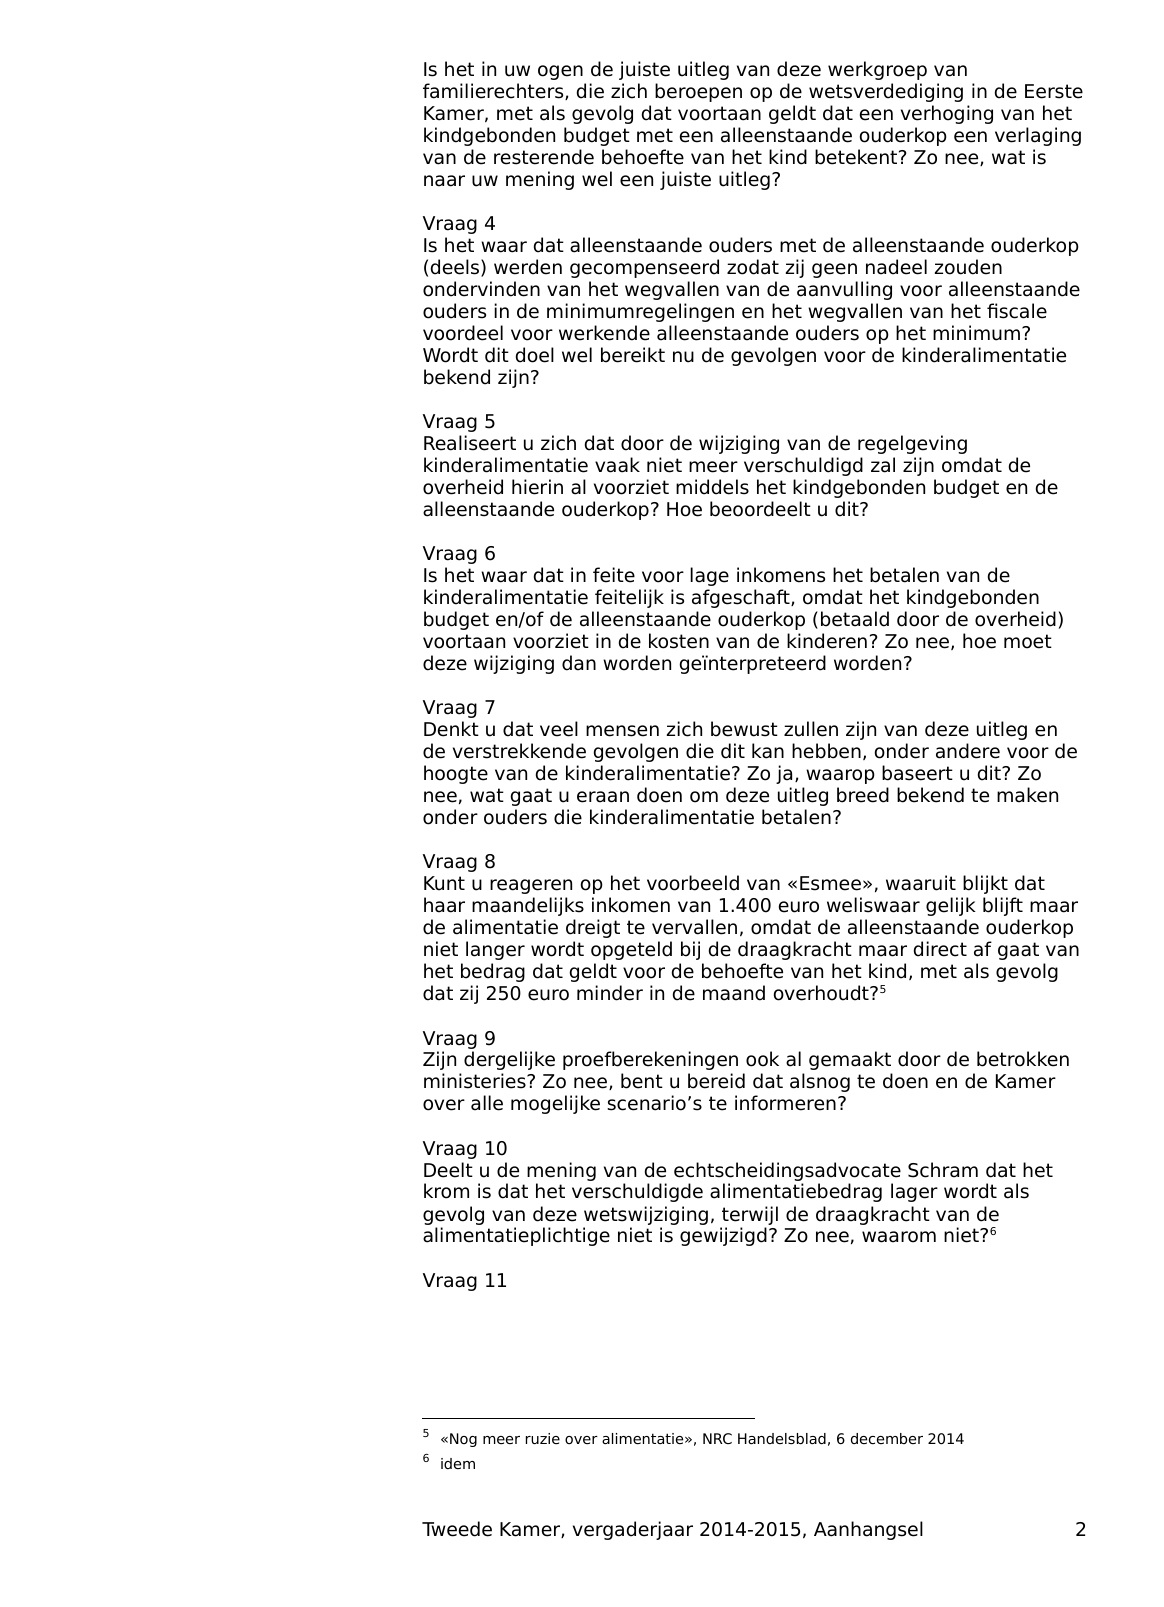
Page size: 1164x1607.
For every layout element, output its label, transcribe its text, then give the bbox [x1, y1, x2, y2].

text Denkt u dat veel mensen zich bewust zullen zijn van deze uitleg en de verstrekkende gevolgen die dit kan hebben, onder andere voor de hoogte van de kinderalimentatie? Zo ja, waarop baseert u dit? Zo nee, wat gaat u eraan doen om deze uitleg breed bekend te maken onder ouders die kinderalimentatie betalen? [422, 719, 1087, 829]
text Vraag 5 [422, 411, 1087, 433]
text idem [422, 1452, 1087, 1474]
text Vraag 10 [422, 1137, 1087, 1159]
text Vraag 9 [422, 1027, 1087, 1049]
text Vraag 11 [422, 1269, 1087, 1292]
text Is het waar dat in feite voor lage inkomens het betalen van de kinderalimentatie feitelijk is afgeschaft, omdat het kindgebonden budget en/of de alleenstaande ouderkop (betaald door de overheid) voortaan voorziet in de kosten van de kinderen? Zo nee, hoe moet deze wijziging dan worden geïnterpreteerd worden? [422, 565, 1087, 675]
text Vraag 4 [422, 213, 1087, 235]
text Vraag 8 [422, 851, 1087, 873]
text Is het waar dat alleenstaande ouders met de alleenstaande ouderkop (deels) werden gecompenseerd zodat zij geen nadeel zouden ondervinden van het wegvallen van de aanvulling voor alleenstaande ouders in de minimumregelingen en het wegvallen van het fiscale voordeel voor werkende alleenstaande ouders op het minimum? Wordt dit doel wel bereikt nu de gevolgen voor de kinderalimentatie bekend zijn? [422, 235, 1087, 389]
text Vraag 7 [422, 697, 1087, 719]
text Kunt u reageren op het voorbeeld van «Esmee», waaruit blijkt dat haar maandelijks inkomen van 1.400 euro weliswaar gelijk blijft maar de alimentatie dreigt te vervallen, omdat de alleenstaande ouderkop niet langer wordt opgeteld bij de draagkracht maar direct af gaat van het bedrag dat geldt voor de behoefte van het kind, met als gevolg dat zij 250 euro minder in de maand overhoudt? [422, 873, 1087, 1005]
text Deelt u de mening van de echtscheidingsadvocate Schram dat het krom is dat het verschuldigde alimentatiebedrag lager wordt als gevolg van deze wetswijziging, terwijl de draagkracht van de alimentatieplichtige niet is gewijzigd? Zo nee, waarom niet? [422, 1159, 1087, 1247]
text Realiseert u zich dat door de wijziging van de regelgeving kinderalimentatie vaak niet meer verschuldigd zal zijn omdat de overheid hierin al voorziet middels het kindgebonden budget en de alleenstaande ouderkop? Hoe beoordeelt u dit? [422, 433, 1087, 521]
text Is het in uw ogen de juiste uitleg van deze werkgroep van familierechters, die zich beroepen op de wetsverdediging in de Eerste Kamer, met als gevolg dat voortaan geldt dat een verhoging van het kindgebonden budget met een alleenstaande ouderkop een verlaging van de resterende behoefte van het kind betekent? Zo nee, wat is naar uw mening wel een juiste uitleg? [422, 59, 1087, 191]
text Vraag 6 [422, 543, 1087, 565]
text Zijn dergelijke proefberekeningen ook al gemaakt door de betrokken ministeries? Zo nee, bent u bereid dat alsnog te doen en de Kamer over alle mogelijke scenario’s te informeren? [422, 1049, 1087, 1115]
text «Nog meer ruzie over alimentatie», NRC Handelsblad, 6 december 2014 [422, 1427, 1087, 1449]
